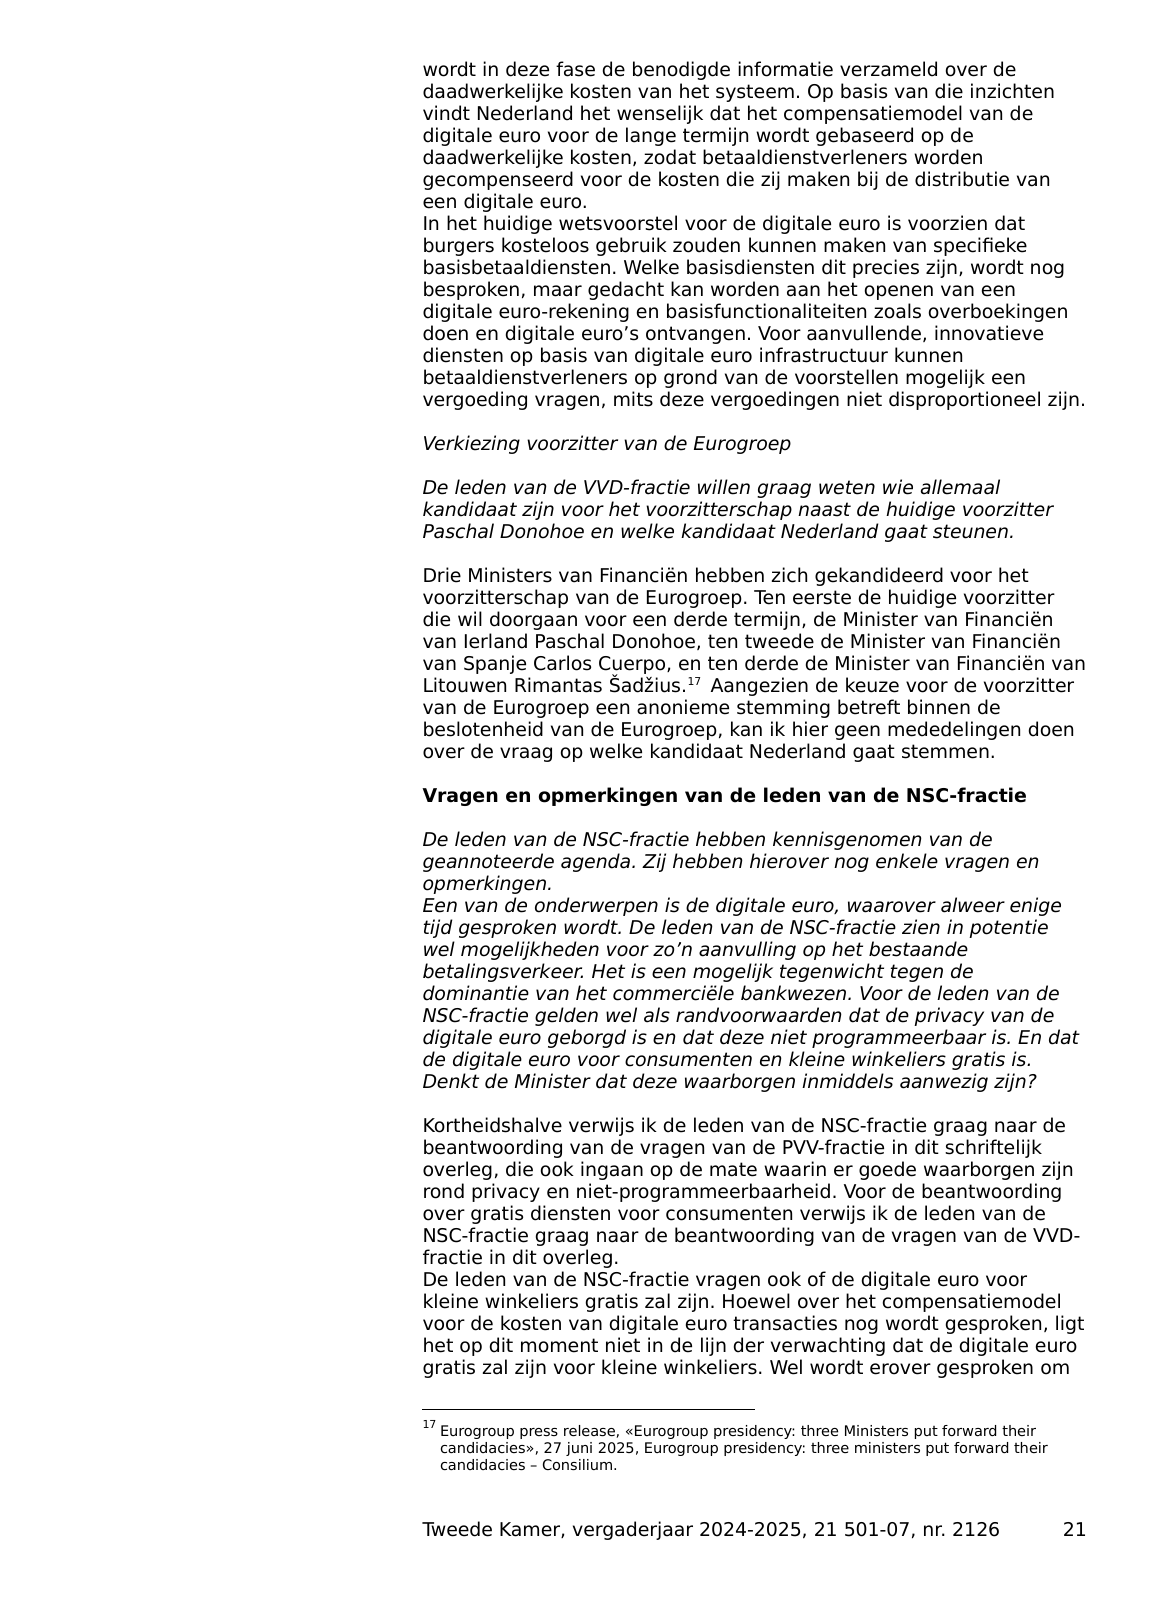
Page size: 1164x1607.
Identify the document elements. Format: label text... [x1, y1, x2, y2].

text De leden van de NSC-fractie hebben kennisgenomen van de geannoteerde agenda. Zij hebben hierover nog enkele vragen en opmerkingen. [422, 829, 1087, 895]
text wordt in deze fase de benodigde informatie verzameld over de daadwerkelijke kosten van het systeem. Op basis van die inzichten vindt Nederland het wenselijk dat het compensatiemodel van de digitale euro voor de lange termijn wordt gebaseerd op de daadwerkelijke kosten, zodat betaaldienstverleners worden gecompenseerd voor de kosten die zij maken bij de distributie van een digitale euro. [422, 59, 1087, 213]
text Eurogroup press release, «Eurogroup presidency: three Ministers put forward their candidacies», 27 juni 2025, Eurogroup presidency: three ministers put forward their candidacies – Consilium. [422, 1418, 1087, 1474]
text Drie Ministers van Financiën hebben zich gekandideerd voor het voorzitterschap van de Eurogroep. Ten eerste de huidige voorzitter die wil doorgaan voor een derde termijn, de Minister van Financiën van Ierland Paschal Donohoe, ten tweede de Minister van Financiën van Spanje Carlos Cuerpo, en ten derde de Minister van Financiën van Litouwen Rimantas Šadžius. Aangezien de keuze voor de voorzitter van de Eurogroep een anonieme stemming betreft binnen de beslotenheid van de Eurogroep, kan ik hier geen mededelingen doen over de vraag op welke kandidaat Nederland gaat stemmen. [422, 565, 1087, 763]
text De leden van de VVD-fractie willen graag weten wie allemaal kandidaat zijn voor het voorzitterschap naast de huidige voorzitter Paschal Donohoe en welke kandidaat Nederland gaat steunen. [422, 477, 1087, 543]
text Kortheidshalve verwijs ik de leden van de NSC-fractie graag naar de beantwoording van de vragen van de PVV-fractie in dit schriftelijk overleg, die ook ingaan op de mate waarin er goede waarborgen zijn rond privacy en niet-programmeerbaarheid. Voor de beantwoording over gratis diensten voor consumenten verwijs ik de leden van de NSC-fractie graag naar de beantwoording van de vragen van de VVD-fractie in dit overleg. [422, 1115, 1087, 1269]
text In het huidige wetsvoorstel voor de digitale euro is voorzien dat burgers kosteloos gebruik zouden kunnen maken van specifieke basisbetaaldiensten. Welke basisdiensten dit precies zijn, wordt nog besproken, maar gedacht kan worden aan het openen van een digitale euro-rekening en basisfunctionaliteiten zoals overboekingen doen en digitale euro’s ontvangen. Voor aanvullende, innovatieve diensten op basis van digitale euro infrastructuur kunnen betaaldienstverleners op grond van de voorstellen mogelijk een vergoeding vragen, mits deze vergoedingen niet disproportioneel zijn. [422, 213, 1087, 411]
subtitle Verkiezing voorzitter van de Eurogroep [422, 433, 1087, 455]
text Een van de onderwerpen is de digitale euro, waarover alweer enige tijd gesproken wordt. De leden van de NSC-fractie zien in potentie wel mogelijkheden voor zo’n aanvulling op het bestaande betalingsverkeer. Het is een mogelijk tegenwicht tegen de dominantie van het commerciële bankwezen. Voor de leden van de NSC-fractie gelden wel als randvoorwaarden dat de privacy van de digitale euro geborgd is en dat deze niet programmeerbaar is. En dat de digitale euro voor consumenten en kleine winkeliers gratis is. Denkt de Minister dat deze waarborgen inmiddels aanwezig zijn? [422, 895, 1087, 1093]
subtitle Vragen en opmerkingen van de leden van de NSC-fractie [422, 785, 1087, 807]
text De leden van de NSC-fractie vragen ook of de digitale euro voor kleine winkeliers gratis zal zijn. Hoewel over het compensatiemodel voor de kosten van digitale euro transacties nog wordt gesproken, ligt het op dit moment niet in de lijn der verwachting dat de digitale euro gratis zal zijn voor kleine winkeliers. Wel wordt erover gesproken om [422, 1269, 1087, 1379]
